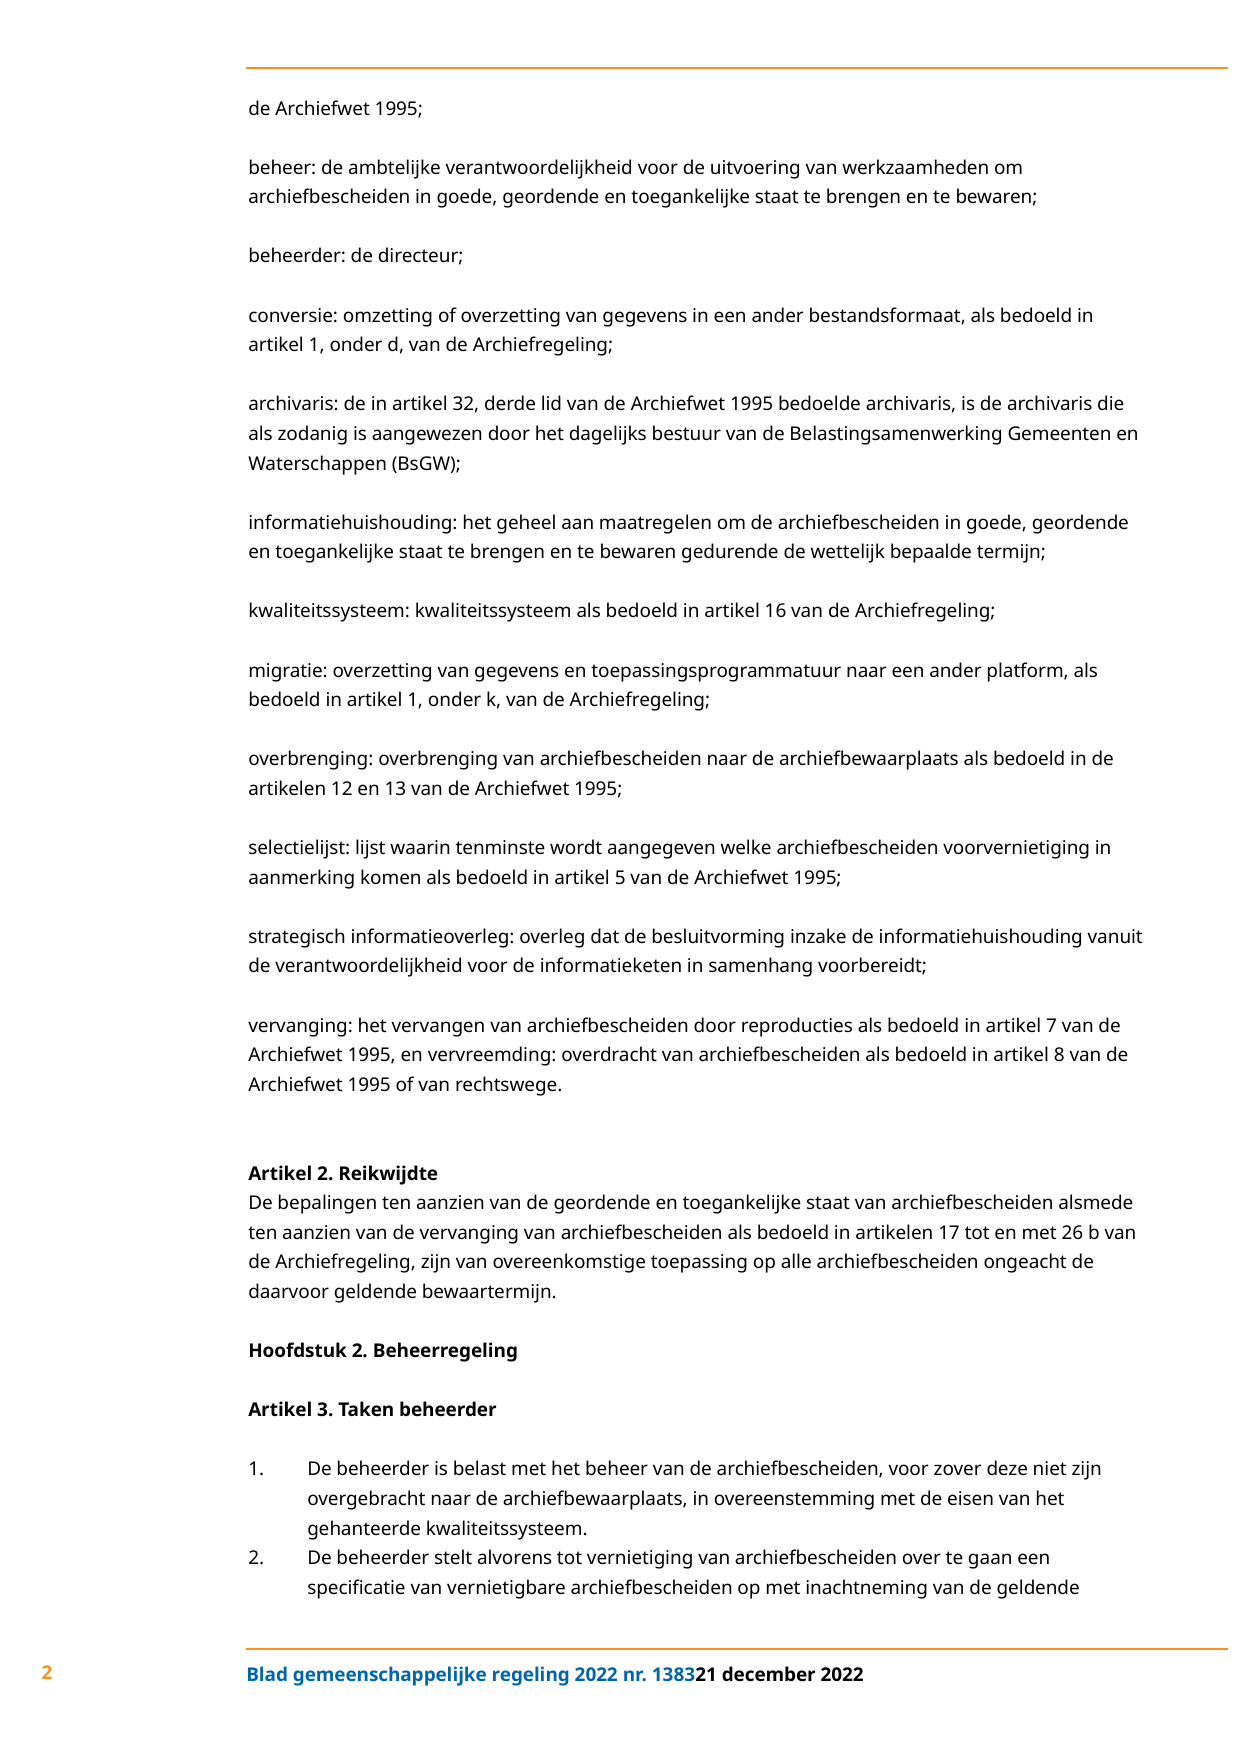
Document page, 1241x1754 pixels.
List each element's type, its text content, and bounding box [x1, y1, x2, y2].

text selectielijst: lijst waarin tenminste wordt aangegeven welke archiefbescheiden voorvernietiging in aanmerking komen als bedoeld in artikel 5 van de Archiefwet 1995; [248, 834, 1152, 890]
text informatiehuishouding: het geheel aan maatregelen om de archiefbescheiden in goede, geordende en toegankelijke staat te brengen en te bewaren gedurende de wettelijk bepaalde termijn; [248, 509, 1152, 564]
text kwaliteitssysteem: kwaliteitssysteem als bedoeld in artikel 16 van de Archiefregeling; [248, 598, 1152, 623]
text overbrenging: overbrenging van archiefbescheiden naar de archiefbewaarplaats als bedoeld in de artikelen 12 en 13 van de Archiefwet 1995; [248, 746, 1152, 801]
text beheerder: de directeur; [248, 243, 1152, 268]
text De bepalingen ten aanzien van de geordende en toegankelijke staat van archiefbescheiden alsmede ten aanzien van de vervanging van archiefbescheiden als bedoeld in artikelen 17 tot en met 26 b van de Archiefregeling, zijn van overeenkomstige toepassing op alle archiefbescheiden ongeacht de daarvoor geldende bewaartermijn. [248, 1189, 1152, 1304]
text Hoofdstuk 2. Beheerregeling [248, 1337, 1152, 1363]
picture [41, 47, 231, 172]
list De beheerder stelt alvorens tot vernietiging van archiefbescheiden over te gaan een specificatie van vernietigbare archiefbescheiden op met inachtneming van de geldende [248, 1544, 1152, 1600]
text conversie: omzetting of overzetting van gegevens in een ander bestandsformaat, als bedoeld in artikel 1, onder d, van de Archiefregeling; [248, 302, 1152, 357]
text archivaris: de in artikel 32, derde lid van de Archiefwet 1995 bedoelde archivaris, is de archivaris die als zodanig is aangewezen door het dagelijks bestuur van de Belastingsamenwerking Gemeenten en Waterschappen (BsGW); [248, 391, 1152, 476]
text vervanging: het vervangen van archiefbescheiden door reproducties als bedoeld in artikel 7 van de Archiefwet 1995, en vervreemding: overdracht van archiefbescheiden als bedoeld in artikel 8 van de Archiefwet 1995 of van rechtswege. [248, 1012, 1152, 1097]
text de Archiefwet 1995; [248, 95, 1152, 121]
list De beheerder is belast met het beheer van de archiefbescheiden, voor zover deze niet zijn overgebracht naar de archiefbewaarplaats, in overeenstemming met de eisen van het gehanteerde kwaliteitssysteem. [248, 1456, 1152, 1541]
text migratie: overzetting van gegevens en toepassingsprogrammatuur naar een ander platform, als bedoeld in artikel 1, onder k, van de Archiefregeling; [248, 657, 1152, 712]
text Artikel 2. Reikwijdte [248, 1160, 1152, 1186]
text beheer: de ambtelijke verantwoordelijkheid voor de uitvoering van werkzaamheden om archiefbescheiden in goede, geordende en toegankelijke staat te brengen en te bewaren; [248, 154, 1152, 209]
text strategisch informatieoverleg: overleg dat de besluitvorming inzake de informatiehuishouding vanuit de verantwoordelijkheid voor de informatieketen in samenhang voorbereidt; [248, 923, 1152, 978]
text Artikel 3. Taken beheerder [248, 1396, 1152, 1422]
